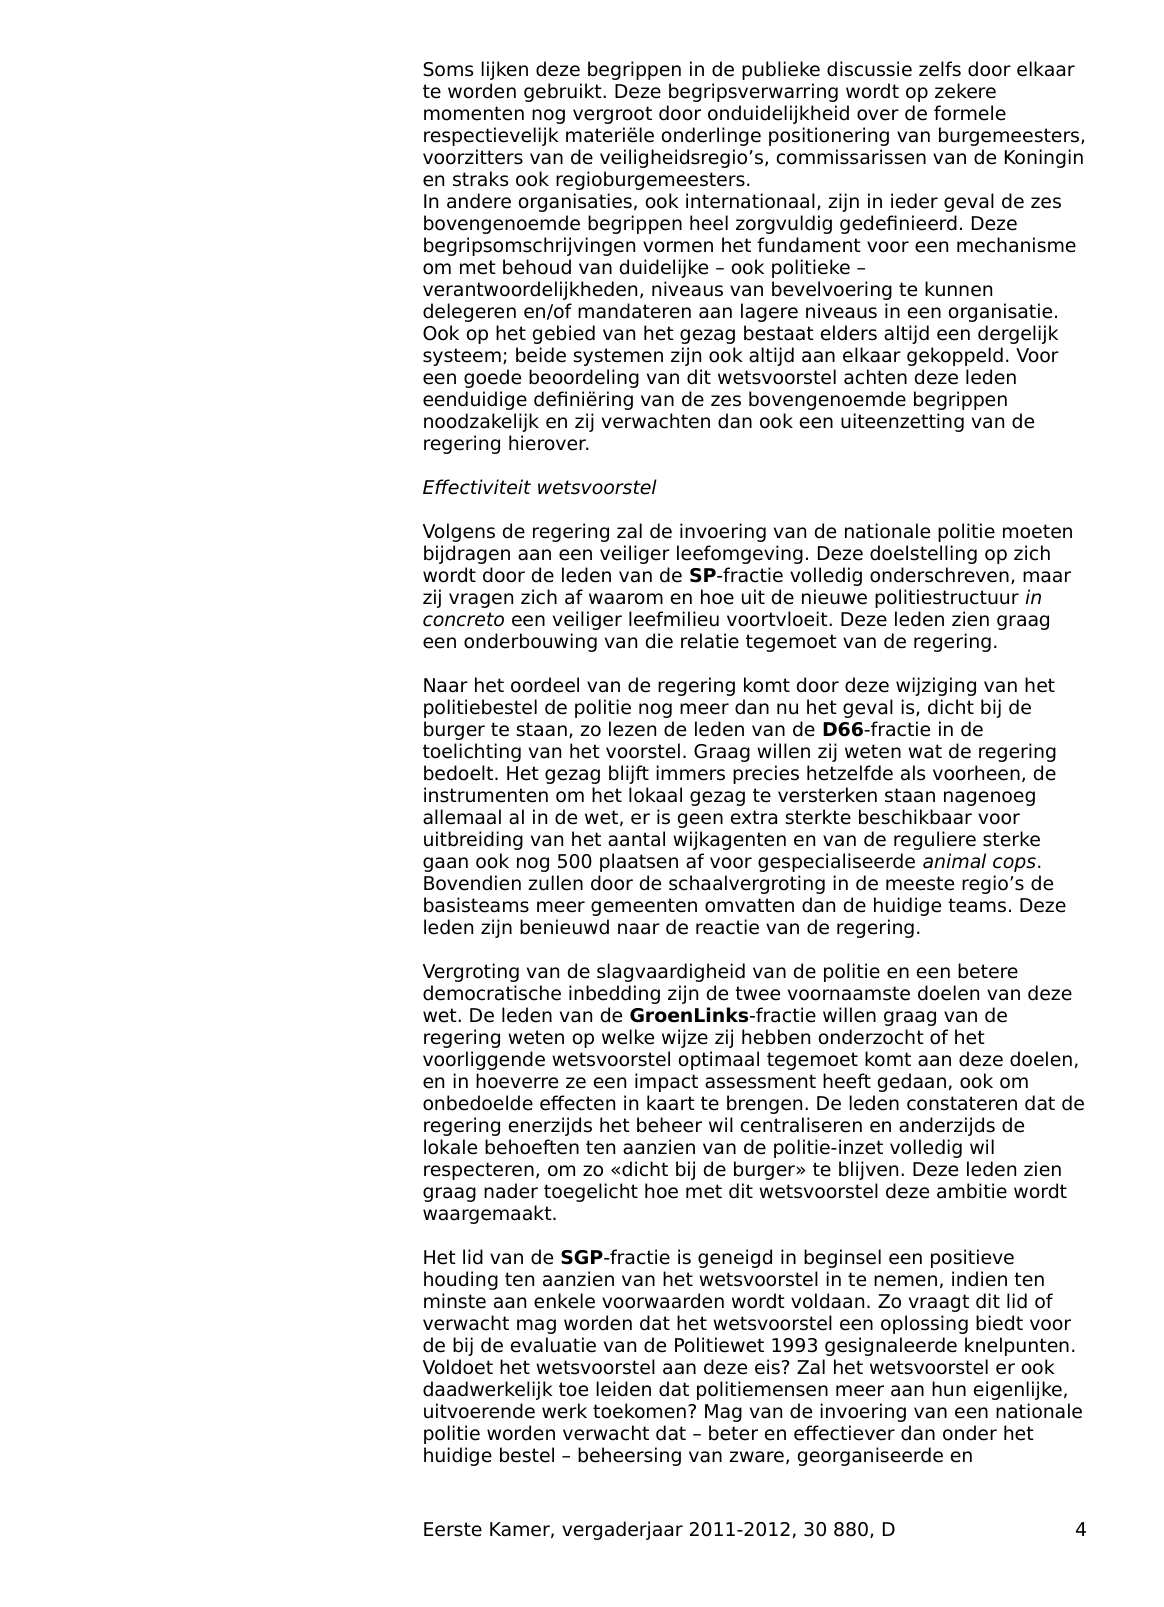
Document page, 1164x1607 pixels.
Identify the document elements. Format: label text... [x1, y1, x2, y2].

text Soms lijken deze begrippen in de publieke discussie zelfs door elkaar te worden gebruikt. Deze begripsverwarring wordt op zekere momenten nog vergroot door onduidelijkheid over de formele respectievelijk materiële onderlinge positionering van burgemeesters, voorzitters van de veiligheidsregio’s, commissarissen van de Koningin en straks ook regioburgemeesters. [422, 59, 1087, 191]
text Vergroting van de slagvaardigheid van de politie en een betere democratische inbedding zijn de twee voornaamste doelen van deze wet. De leden van de GroenLinks-fractie willen graag van de regering weten op welke wijze zij hebben onderzocht of het voorliggende wetsvoorstel optimaal tegemoet komt aan deze doelen, en in hoeverre ze een impact assessment heeft gedaan, ook om onbedoelde effecten in kaart te brengen. De leden constateren dat de regering enerzijds het beheer wil centraliseren en anderzijds de lokale behoeften ten aanzien van de politie-inzet volledig wil respecteren, om zo «dicht bij de burger» te blijven. Deze leden zien graag nader toegelicht hoe met dit wetsvoorstel deze ambitie wordt waargemaakt. [422, 961, 1087, 1225]
text In andere organisaties, ook internationaal, zijn in ieder geval de zes bovengenoemde begrippen heel zorgvuldig gedefinieerd. Deze begripsomschrijvingen vormen het fundament voor een mechanisme om met behoud van duidelijke – ook politieke – verantwoordelijkheden, niveaus van bevelvoering te kunnen delegeren en/of mandateren aan lagere niveaus in een organisatie. Ook op het gebied van het gezag bestaat elders altijd een dergelijk systeem; beide systemen zijn ook altijd aan elkaar gekoppeld. Voor een goede beoordeling van dit wetsvoorstel achten deze leden eenduidige definiëring van de zes bovengenoemde begrippen noodzakelijk en zij verwachten dan ook een uiteenzetting van de regering hierover. [422, 191, 1087, 455]
text Naar het oordeel van de regering komt door deze wijziging van het politiebestel de politie nog meer dan nu het geval is, dicht bij de burger te staan, zo lezen de leden van de D66-fractie in de toelichting van het voorstel. Graag willen zij weten wat de regering bedoelt. Het gezag blijft immers precies hetzelfde als voorheen, de instrumenten om het lokaal gezag te versterken staan nagenoeg allemaal al in de wet, er is geen extra sterkte beschikbaar voor uitbreiding van het aantal wijkagenten en van de reguliere sterke gaan ook nog 500 plaatsen af voor gespecialiseerde animal cops. Bovendien zullen door de schaalvergroting in de meeste regio’s de basisteams meer gemeenten omvatten dan de huidige teams. Deze leden zijn benieuwd naar de reactie van de regering. [422, 675, 1087, 939]
text Volgens de regering zal de invoering van de nationale politie moeten bijdragen aan een veiliger leefomgeving. Deze doelstelling op zich wordt door de leden van de SP-fractie volledig onderschreven, maar zij vragen zich af waarom en hoe uit de nieuwe politiestructuur in concreto een veiliger leefmilieu voortvloeit. Deze leden zien graag een onderbouwing van die relatie tegemoet van de regering. [422, 521, 1087, 653]
subtitle Effectiviteit wetsvoorstel [422, 477, 1087, 499]
text Het lid van de SGP-fractie is geneigd in beginsel een positieve houding ten aanzien van het wetsvoorstel in te nemen, indien ten minste aan enkele voorwaarden wordt voldaan. Zo vraagt dit lid of verwacht mag worden dat het wetsvoorstel een oplossing biedt voor de bij de evaluatie van de Politiewet 1993 gesignaleerde knelpunten. Voldoet het wetsvoorstel aan deze eis? Zal het wetsvoorstel er ook daadwerkelijk toe leiden dat politiemensen meer aan hun eigenlijke, uitvoerende werk toekomen? Mag van de invoering van een nationale politie worden verwacht dat – beter en effectiever dan onder het huidige bestel – beheersing van zware, georganiseerde en [422, 1247, 1087, 1467]
